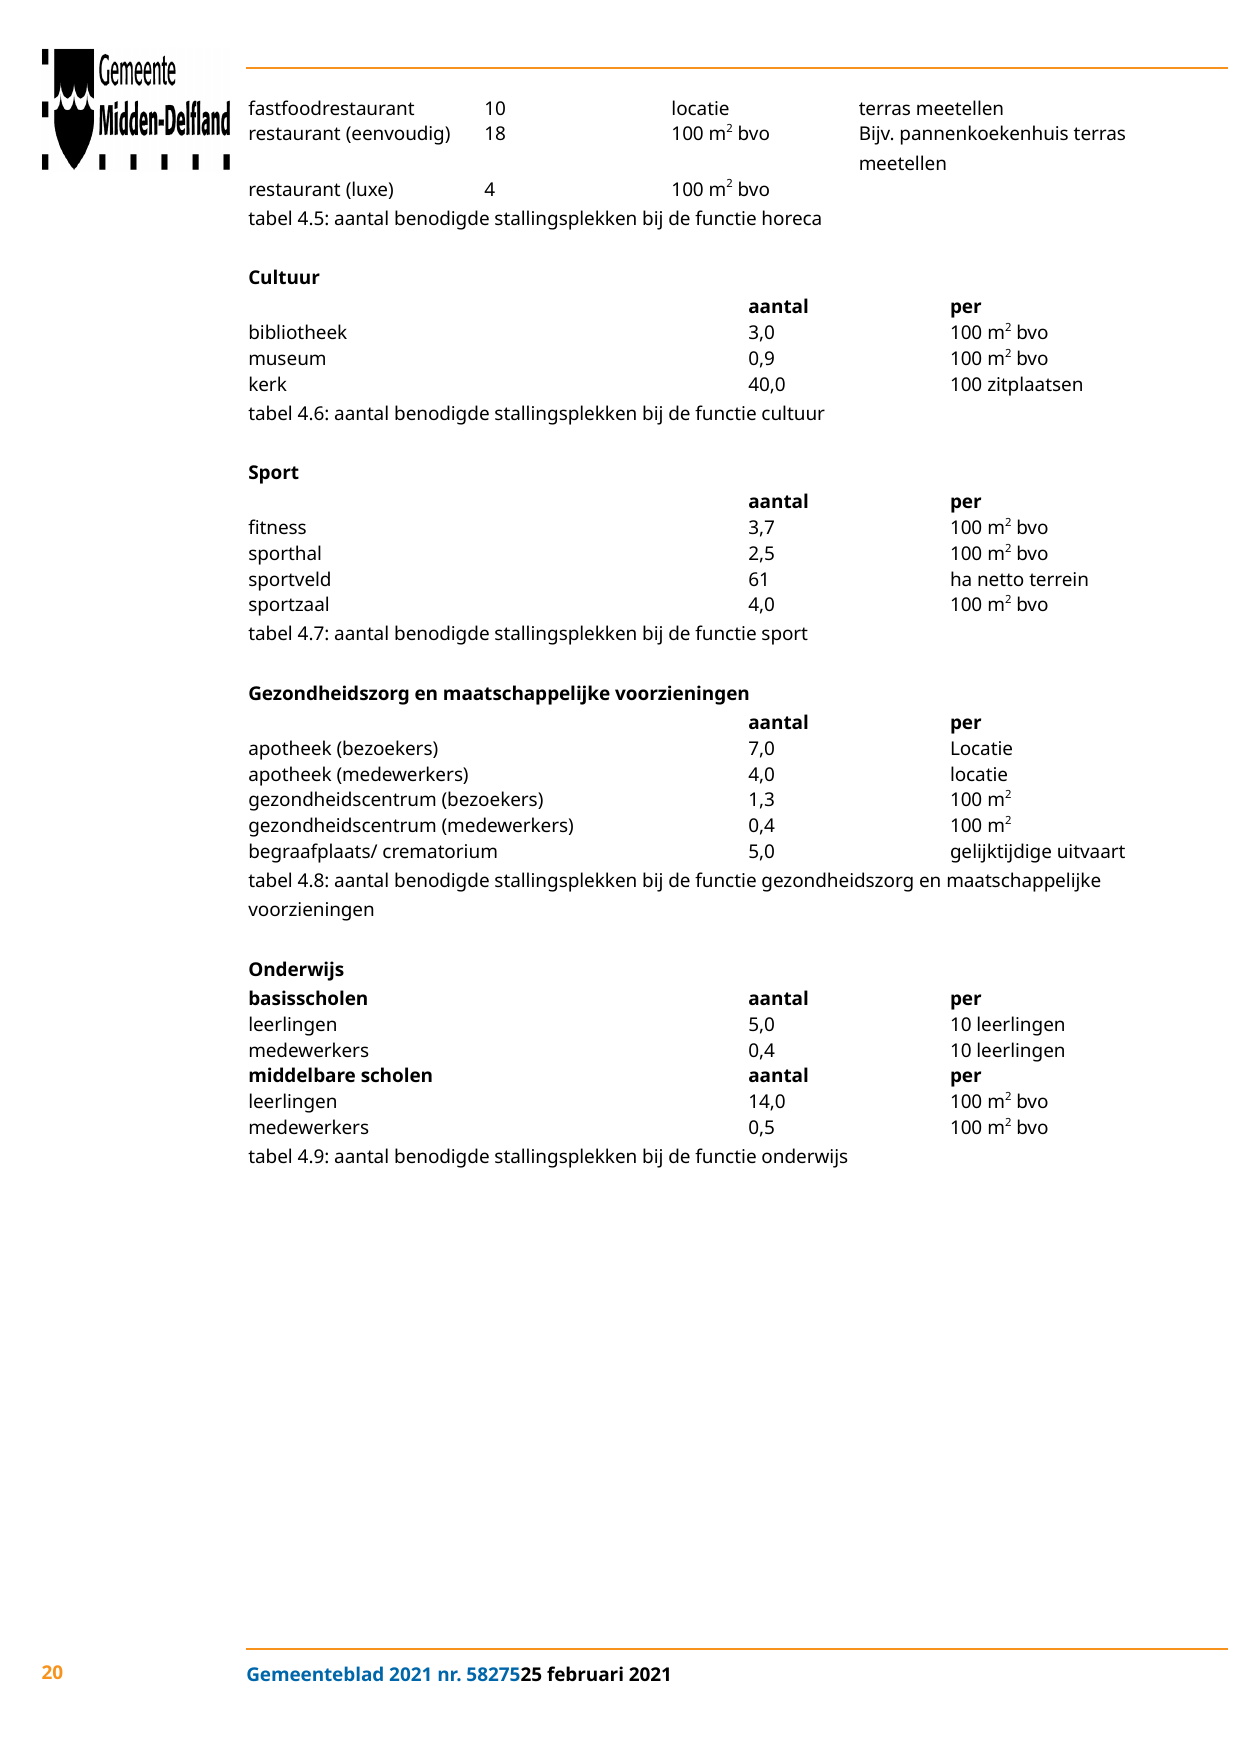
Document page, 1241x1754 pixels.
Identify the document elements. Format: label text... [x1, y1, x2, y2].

table_cell 7,0 [748, 735, 950, 761]
table_header per [950, 985, 1152, 1011]
table_header aantal [748, 489, 950, 514]
table_cell medewerkers [248, 1114, 748, 1140]
table_cell sportzaal [248, 592, 748, 617]
table_header per [950, 294, 1152, 319]
table_cell sporthal [248, 540, 748, 566]
table_cell 10 leerlingen [950, 1037, 1152, 1063]
table_cell 0,4 [748, 1037, 950, 1063]
table_header [248, 489, 748, 514]
table_cell terras meetellen [859, 95, 1152, 121]
table_cell 14,0 [748, 1088, 950, 1114]
table_cell fitness [248, 514, 748, 540]
table_cell per [950, 1063, 1152, 1088]
picture [41, 47, 231, 172]
table_cell 100 m2 bvo [950, 319, 1152, 345]
table_cell middelbare scholen [248, 1063, 748, 1088]
table_cell 100 m2 bvo [950, 345, 1152, 371]
table_header aantal [748, 294, 950, 319]
text tabel 4.8: aantal benodigde stallingsplekken bij de functie gezondheidszorg en maatschappelijke voorzieningen [248, 867, 1152, 922]
table_cell 4,0 [748, 761, 950, 787]
table_cell 100 m2 bvo [950, 592, 1152, 617]
table_cell 10 [484, 95, 671, 121]
table_header [248, 294, 748, 319]
table_cell leerlingen [248, 1088, 748, 1114]
table_cell 1,3 [748, 787, 950, 812]
table_cell 10 leerlingen [950, 1011, 1152, 1037]
table_cell restaurant (luxe) [248, 176, 484, 202]
table_cell 40,0 [748, 371, 950, 397]
table_cell 4 [484, 176, 671, 202]
table_cell ha netto terrein [950, 566, 1152, 592]
table_cell 100 m2 bvo [950, 1088, 1152, 1114]
text tabel 4.7: aantal benodigde stallingsplekken bij de functie sport [248, 621, 1152, 646]
table_cell 100 m2 bvo [950, 514, 1152, 540]
table_cell kerk [248, 371, 748, 397]
table_cell sportveld [248, 566, 748, 592]
table_cell gezondheidscentrum (medewerkers) [248, 812, 748, 838]
table_cell bibliotheek [248, 319, 748, 345]
text Cultuur [248, 264, 1152, 290]
table_cell Locatie [950, 735, 1152, 761]
table_cell locatie [671, 95, 858, 121]
table_cell 0,5 [748, 1114, 950, 1140]
table_cell [859, 176, 1152, 202]
text tabel 4.9: aantal benodigde stallingsplekken bij de functie onderwijs [248, 1143, 1152, 1169]
table_cell 100 zitplaatsen [950, 371, 1152, 397]
table_cell apotheek (medewerkers) [248, 761, 748, 787]
table_cell Bijv. pannenkoekenhuis terras meetellen [859, 121, 1152, 176]
text Sport [248, 459, 1152, 485]
table_cell 100 m2 bvo [950, 540, 1152, 566]
table_cell 18 [484, 121, 671, 176]
table_cell 100 m2 bvo [671, 121, 858, 176]
table_header basisscholen [248, 985, 748, 1011]
table_cell 2,5 [748, 540, 950, 566]
table_cell medewerkers [248, 1037, 748, 1063]
text tabel 4.6: aantal benodigde stallingsplekken bij de functie cultuur [248, 400, 1152, 426]
table_cell 0,9 [748, 345, 950, 371]
text tabel 4.5: aantal benodigde stallingsplekken bij de functie horeca [248, 205, 1152, 231]
table_header per [950, 489, 1152, 514]
table_cell locatie [950, 761, 1152, 787]
text Onderwijs [248, 956, 1152, 981]
table_cell leerlingen [248, 1011, 748, 1037]
table_cell 0,4 [748, 812, 950, 838]
table_cell gelijktijdige uitvaart [950, 838, 1152, 864]
table_header aantal [748, 709, 950, 735]
table_header aantal [748, 985, 950, 1011]
table_header per [950, 709, 1152, 735]
table_cell 5,0 [748, 1011, 950, 1037]
table_cell 100 m2 [950, 787, 1152, 812]
table_cell fastfoodrestaurant [248, 95, 484, 121]
table_cell 4,0 [748, 592, 950, 617]
table_cell restaurant (eenvoudig) [248, 121, 484, 176]
table_cell 100 m2 bvo [950, 1114, 1152, 1140]
table_cell 61 [748, 566, 950, 592]
table_cell aantal [748, 1063, 950, 1088]
table_cell apotheek (bezoekers) [248, 735, 748, 761]
table_cell 100 m2 [950, 812, 1152, 838]
table_cell 3,7 [748, 514, 950, 540]
table_cell 100 m2 bvo [671, 176, 858, 202]
table_cell gezondheidscentrum (bezoekers) [248, 787, 748, 812]
table_cell 5,0 [748, 838, 950, 864]
table_header [248, 709, 748, 735]
table_cell 3,0 [748, 319, 950, 345]
table_cell begraafplaats/ crematorium [248, 838, 748, 864]
table_cell museum [248, 345, 748, 371]
text Gezondheidszorg en maatschappelijke voorzieningen [248, 680, 1152, 705]
